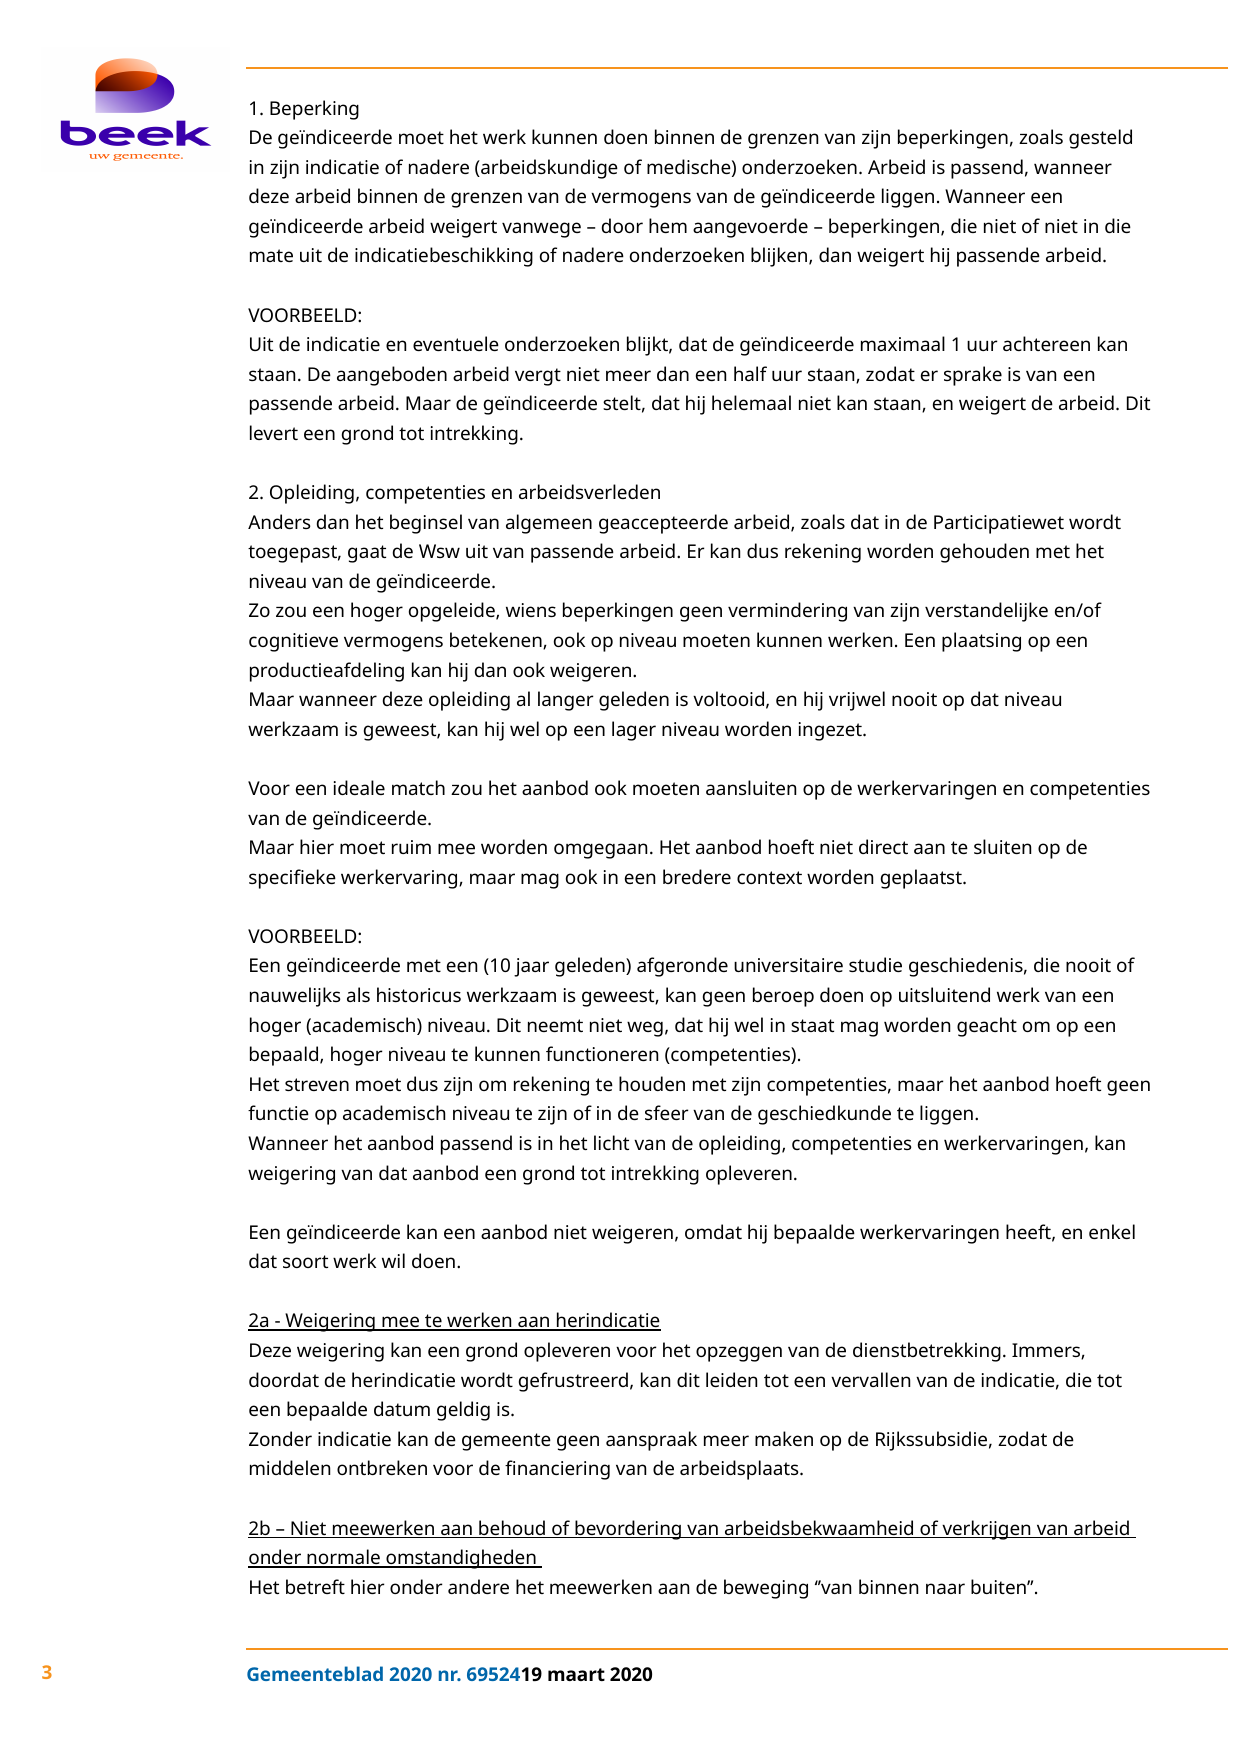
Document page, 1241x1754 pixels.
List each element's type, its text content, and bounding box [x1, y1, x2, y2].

picture [41, 47, 231, 172]
text Het streven moet dus zijn om rekening te houden met zijn competenties, maar het aanbod hoeft geen functie op academisch niveau te zijn of in de sfeer van de geschiedkunde te liggen. [248, 1071, 1152, 1126]
text Het betreft hier onder andere het meewerken aan de beweging ‘’van binnen naar buiten’’. [248, 1574, 1152, 1600]
text Anders dan het beginsel van algemeen geaccepteerde arbeid, zoals dat in de Participatiewet wordt toegepast, gaat de Wsw uit van passende arbeid. Er kan dus rekening worden gehouden met het niveau van de geïndiceerde. [248, 509, 1152, 594]
text Zonder indicatie kan de gemeente geen aanspraak meer maken op de Rijkssubsidie, zodat de middelen ontbreken voor de financiering van de arbeidsplaats. [248, 1426, 1152, 1481]
text De geïndiceerde moet het werk kunnen doen binnen de grenzen van zijn beperkingen, zoals gesteld in zijn indicatie of nadere (arbeidskundige of medische) onderzoeken. Arbeid is passend, wanneer deze arbeid binnen de grenzen van de vermogens van de geïndiceerde liggen. Wanneer een geïndiceerde arbeid weigert vanwege – door hem aangevoerde – beperkingen, die niet of niet in die mate uit de indicatiebeschikking of nadere onderzoeken blijken, dan weigert hij passende arbeid. [248, 124, 1152, 268]
text VOORBEELD: [248, 923, 1152, 949]
text Maar hier moet ruim mee worden omgegaan. Het aanbod hoeft niet direct aan te sluiten op de specifieke werkervaring, maar mag ook in een bredere context worden geplaatst. [248, 834, 1152, 890]
text Wanneer het aanbod passend is in het licht van de opleiding, competenties en werkervaringen, kan weigering van dat aanbod een grond tot intrekking opleveren. [248, 1130, 1152, 1186]
text 2b – Niet meewerken aan behoud of bevordering van arbeidsbekwaamheid of verkrijgen van arbeid onder normale omstandigheden [248, 1515, 1152, 1570]
text Zo zou een hoger opgeleide, wiens beperkingen geen vermindering van zijn verstandelijke en/of cognitieve vermogens betekenen, ook op niveau moeten kunnen werken. Een plaatsing op een productieafdeling kan hij dan ook weigeren. [248, 598, 1152, 683]
text 1. Beperking [248, 95, 1152, 121]
text Maar wanneer deze opleiding al langer geleden is voltooid, en hij vrijwel nooit op dat niveau werkzaam is geweest, kan hij wel op een lager niveau worden ingezet. [248, 686, 1152, 742]
text Deze weigering kan een grond opleveren voor het opzeggen van de dienstbetrekking. Immers, doordat de herindicatie wordt gefrustreerd, kan dit leiden tot een vervallen van de indicatie, die tot een bepaalde datum geldig is. [248, 1337, 1152, 1422]
text Een geïndiceerde met een (10 jaar geleden) afgeronde universitaire studie geschiedenis, die nooit of nauwelijks als historicus werkzaam is geweest, kan geen beroep doen op uitsluitend werk van een hoger (academisch) niveau. Dit neemt niet weg, dat hij wel in staat mag worden geacht om op een bepaald, hoger niveau te kunnen functioneren (competenties). [248, 953, 1152, 1067]
text 2. Opleiding, competenties en arbeidsverleden [248, 479, 1152, 505]
text 2a - Weigering mee te werken aan herindicatie [248, 1308, 1152, 1333]
text Een geïndiceerde kan een aanbod niet weigeren, omdat hij bepaalde werkervaringen heeft, en enkel dat soort werk wil doen. [248, 1219, 1152, 1274]
text VOORBEELD: [248, 302, 1152, 328]
text Uit de indicatie en eventuele onderzoeken blijkt, dat de geïndiceerde maximaal 1 uur achtereen kan staan. De aangeboden arbeid vergt niet meer dan een half uur staan, zodat er sprake is van een passende arbeid. Maar de geïndiceerde stelt, dat hij helemaal niet kan staan, en weigert de arbeid. Dit levert een grond tot intrekking. [248, 331, 1152, 446]
text Voor een ideale match zou het aanbod ook moeten aansluiten op de werkervaringen en competenties van de geïndiceerde. [248, 775, 1152, 831]
